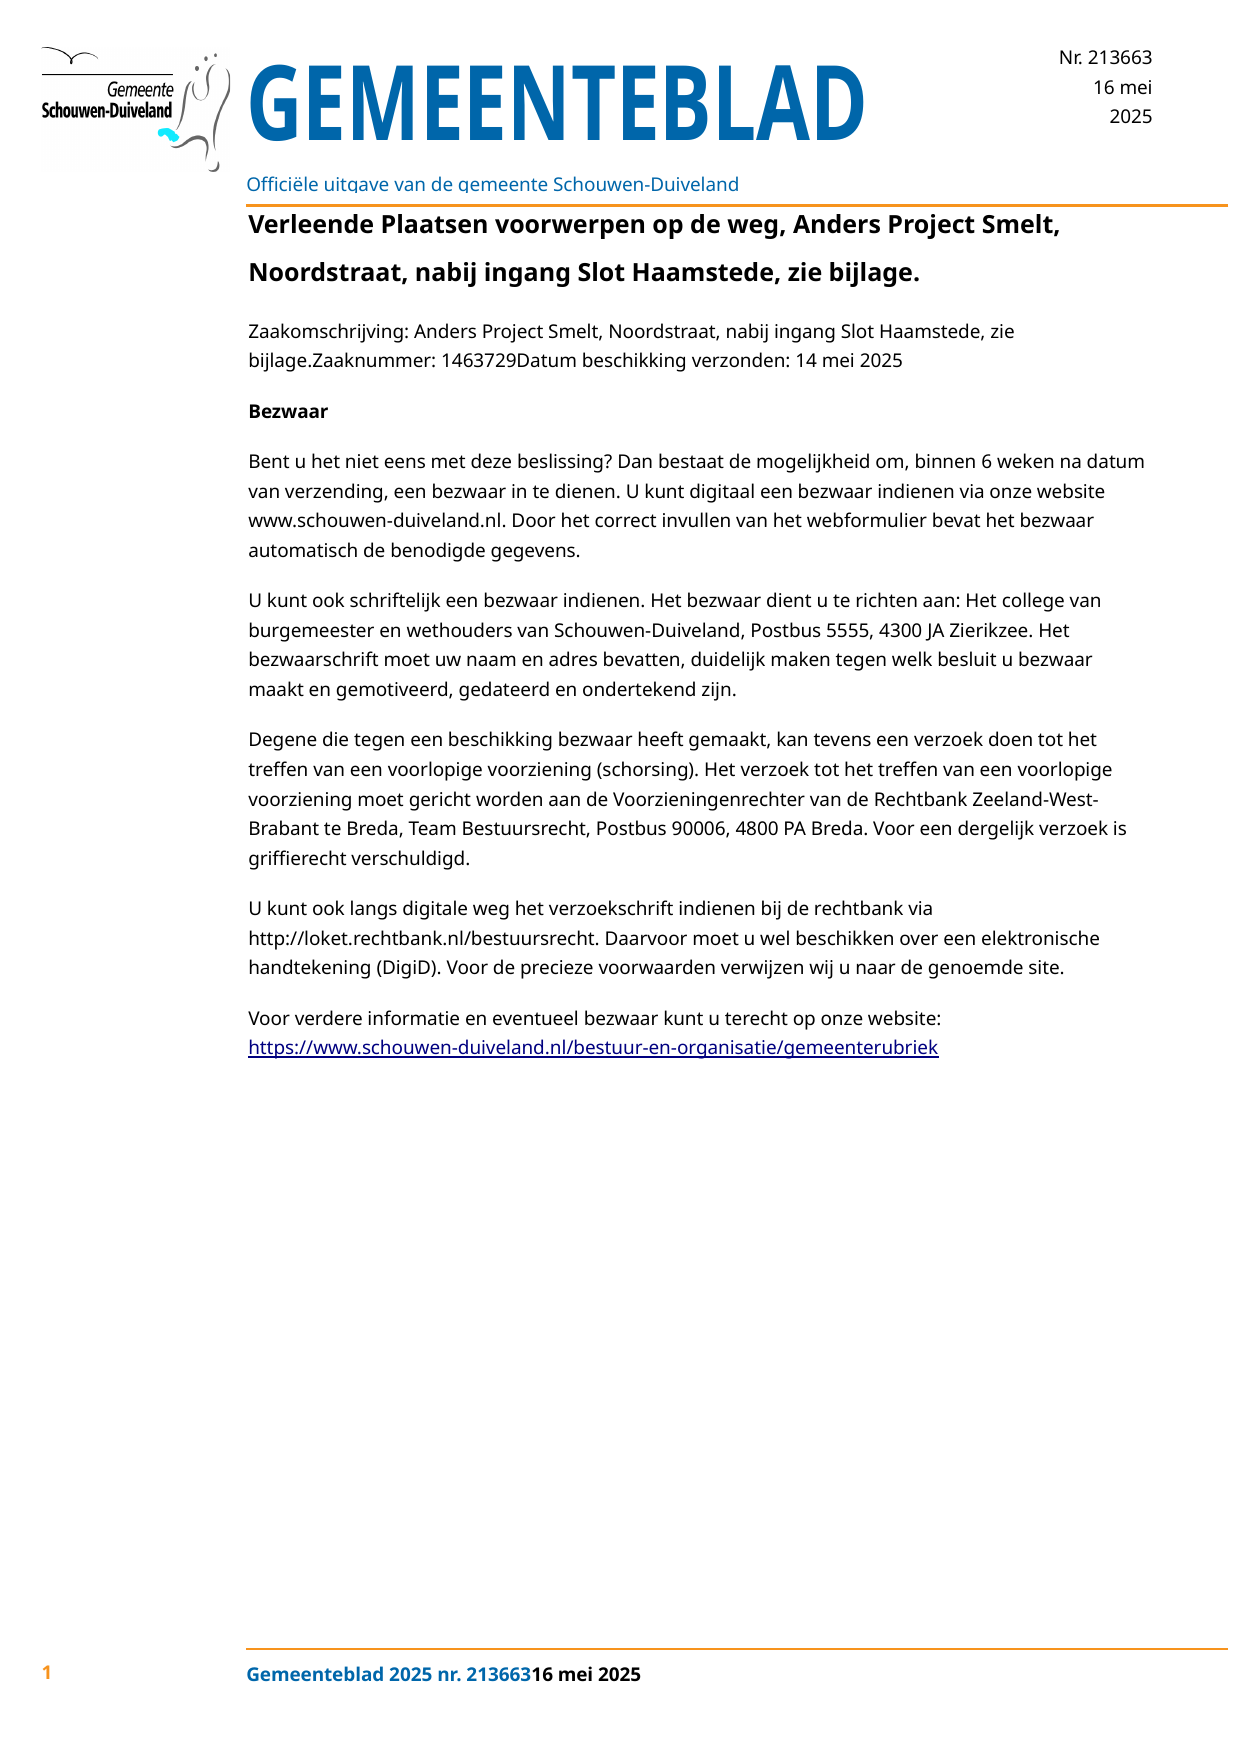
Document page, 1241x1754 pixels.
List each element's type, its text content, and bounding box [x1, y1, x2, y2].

text U kunt ook schriftelijk een bezwaar indienen. Het bezwaar dient u te richten aan: Het college van burgemeester en wethouders van Schouwen-Duiveland, Postbus 5555, 4300 JA Zierikzee. Het bezwaarschrift moet uw naam en adres bevatten, duidelijk maken tegen welk besluit u bezwaar maakt en gemotiveerd, gedateerd en ondertekend zijn. [248, 587, 1152, 702]
text Voor verdere informatie en eventueel bezwaar kunt u terecht op onze website: https://www.schouwen-duiveland.nl/bestuur-en-organisatie/gemeenterubriek [248, 1005, 1152, 1060]
text Zaakomschrijving: Anders Project Smelt, Noordstraat, nabij ingang Slot Haamstede, zie bijlage.Zaaknummer: 1463729Datum beschikking verzonden: 14 mei 2025 [248, 318, 1152, 373]
text U kunt ook langs digitale weg het verzoekschrift indienen bij de rechtbank via http://loket.rechtbank.nl/bestuursrecht. Daarvoor moet u wel beschikken over een elektronische handtekening (DigiD). Voor de precieze voorwaarden verwijzen wij u naar de genoemde site. [248, 895, 1152, 980]
text Verleende Plaatsen voorwerpen op de weg, Anders Project Smelt, Noordstraat, nabij ingang Slot Haamstede, zie bijlage. [248, 207, 1152, 288]
text Bezwaar [248, 398, 1152, 424]
text Bent u het niet eens met deze beslissing? Dan bestaat de mogelijkheid om, binnen 6 weken na datum van verzending, een bezwaar in te dienen. U kunt digitaal een bezwaar indienen via onze website www.schouwen-duiveland.nl. Door het correct invullen van het webformulier bevat het bezwaar automatisch de benodigde gegevens. [248, 448, 1152, 563]
text Degene die tegen een beschikking bezwaar heeft gemaakt, kan tevens een verzoek doen tot het treffen van een voorlopige voorziening (schorsing). Het verzoek tot het treffen van een voorlopige voorziening moet gericht worden aan de Voorzieningenrechter van de Rechtbank Zeeland-West-Brabant te Breda, Team Bestuursrecht, Postbus 90006, 4800 PA Breda. Voor een dergelijk verzoek is griffierecht verschuldigd. [248, 727, 1152, 871]
picture [41, 47, 231, 172]
